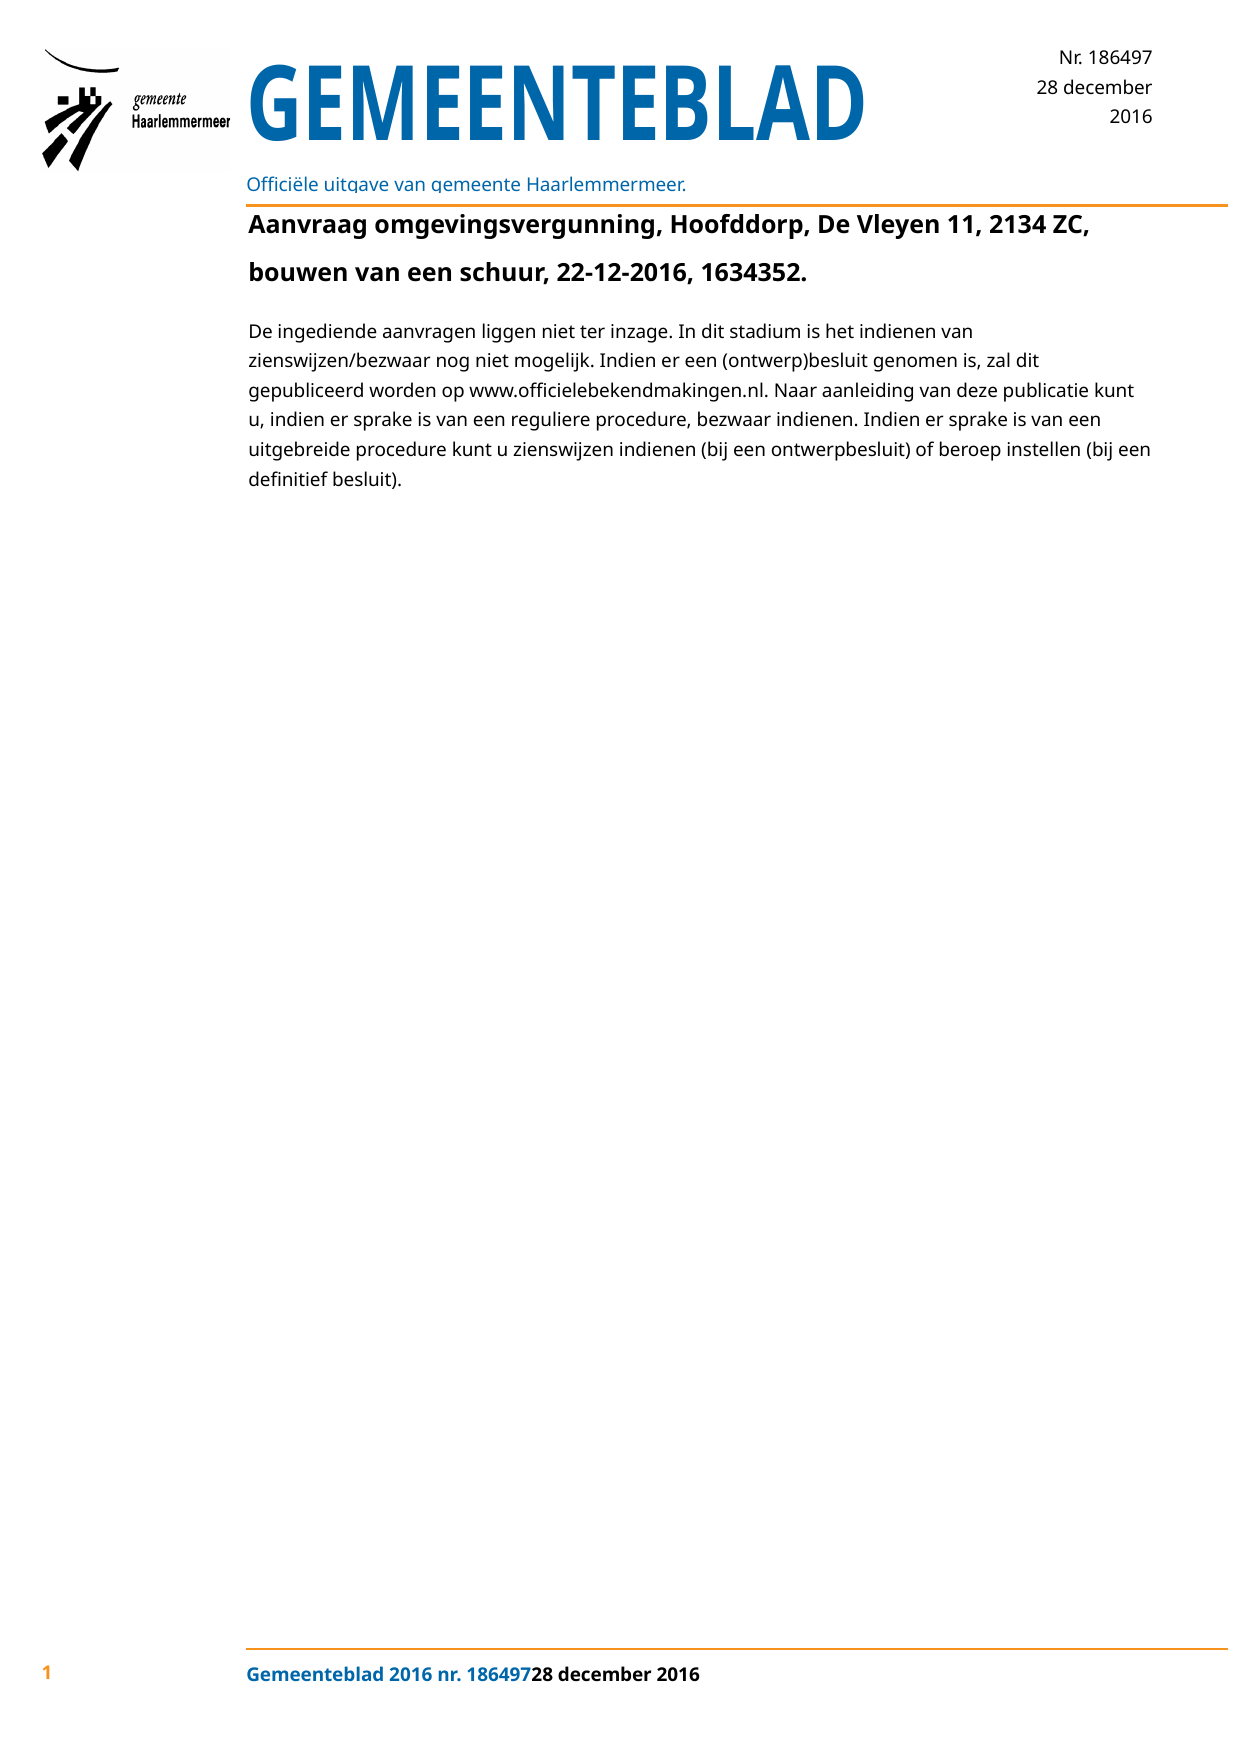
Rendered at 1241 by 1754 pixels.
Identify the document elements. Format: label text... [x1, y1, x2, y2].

text Aanvraag omgevingsvergunning, Hoofddorp, De Vleyen 11, 2134 ZC, bouwen van een schuur, 22-12-2016, 1634352. [248, 207, 1152, 288]
picture [41, 47, 231, 172]
text De ingediende aanvragen liggen niet ter inzage. In dit stadium is het indienen van zienswijzen/bezwaar nog niet mogelijk. Indien er een (ontwerp)besluit genomen is, zal dit gepubliceerd worden op www.officielebekendmakingen.nl. Naar aanleiding van deze publicatie kunt u, indien er sprake is van een reguliere procedure, bezwaar indienen. Indien er sprake is van een uitgebreide procedure kunt u zienswijzen indienen (bij een ontwerpbesluit) of beroep instellen (bij een definitief besluit). [248, 318, 1152, 492]
